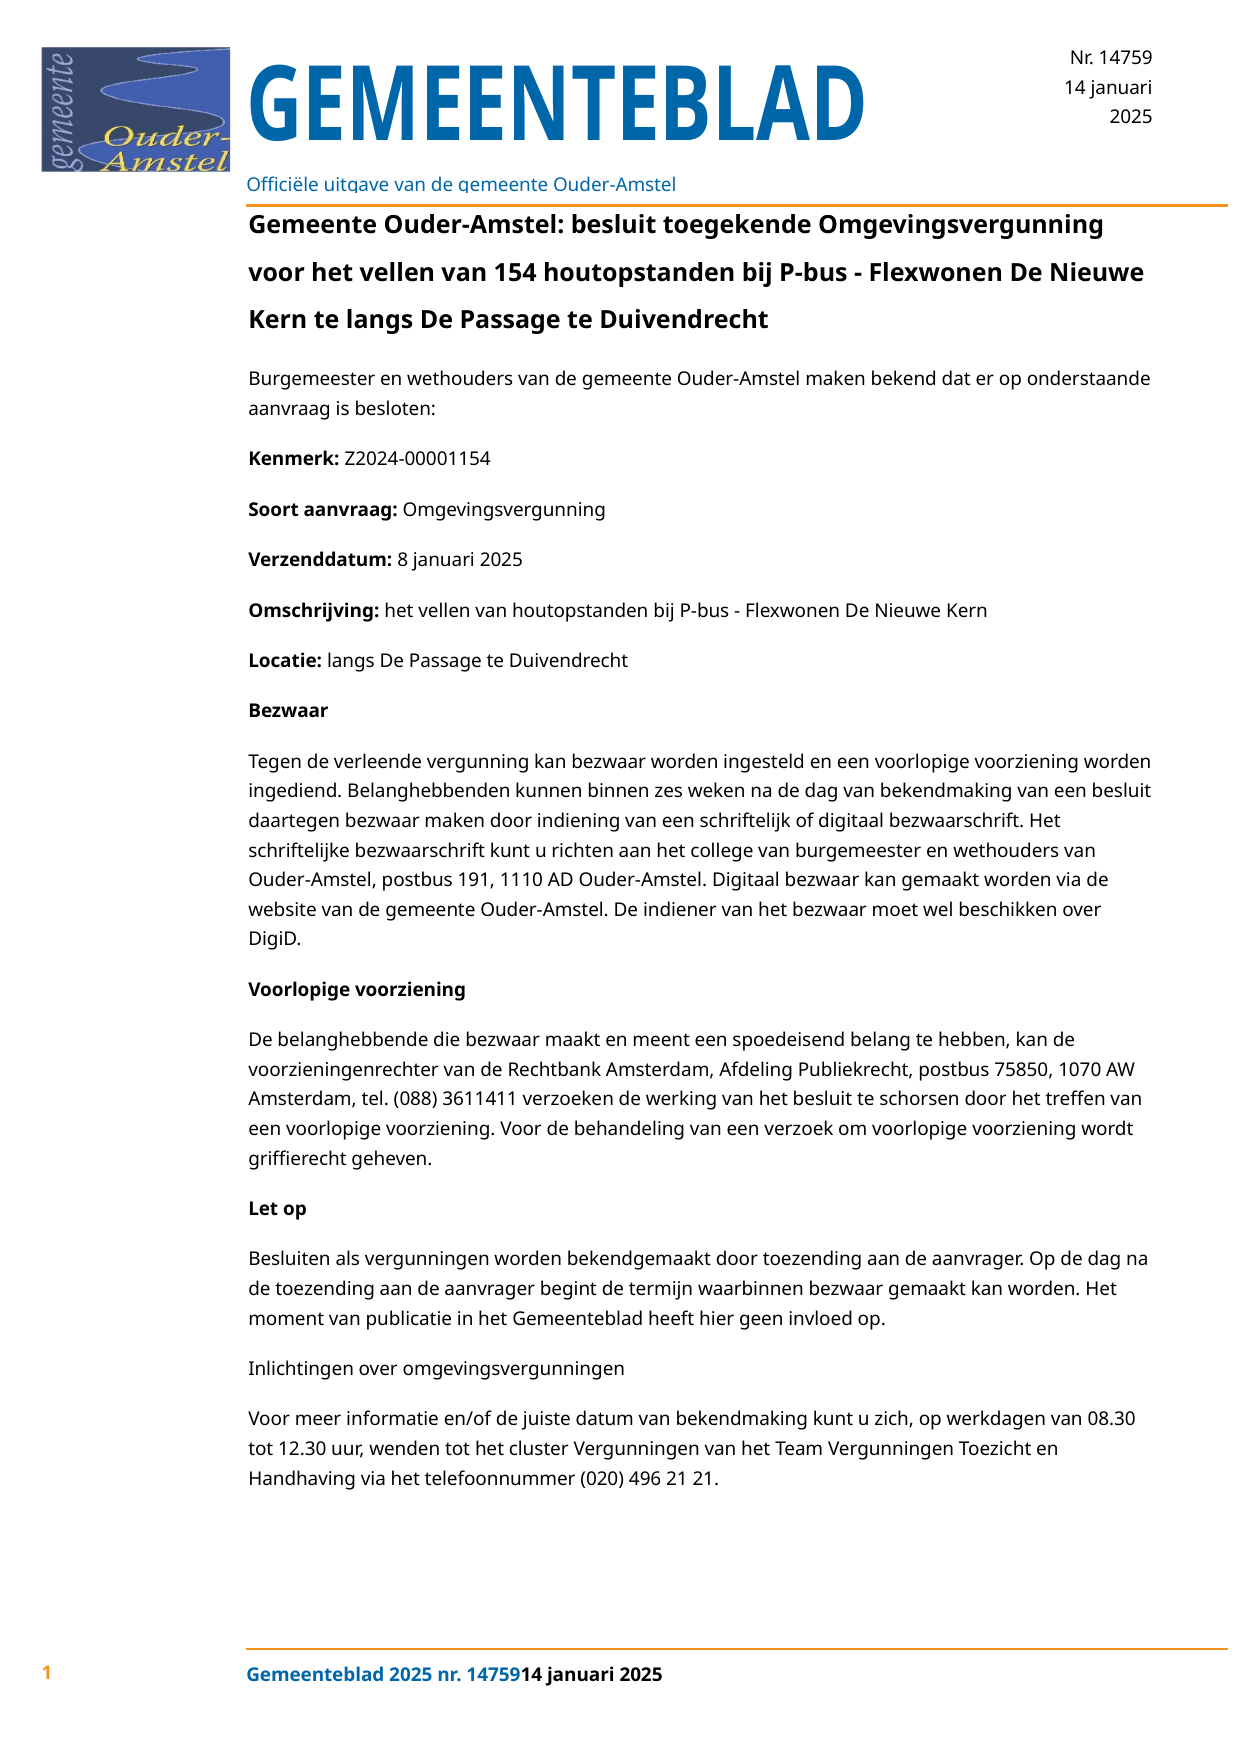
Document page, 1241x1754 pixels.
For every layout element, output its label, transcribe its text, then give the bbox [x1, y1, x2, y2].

picture [41, 47, 231, 172]
text De belanghebbende die bezwaar maakt en meent een spoedeisend belang te hebben, kan de voorzieningenrechter van de Rechtbank Amsterdam, Afdeling Publiekrecht, postbus 75850, 1070 AW Amsterdam, tel. (088) 3611411 verzoeken de werking van het besluit te schorsen door het treffen van een voorlopige voorziening. Voor de behandeling van een verzoek om voorlopige voorziening wordt griffierecht geheven. [248, 1026, 1152, 1170]
text Locatie: langs De Passage te Duivendrecht [248, 647, 1152, 673]
text Soort aanvraag: Omgevingsvergunning [248, 496, 1152, 522]
text Tegen de verleende vergunning kan bezwaar worden ingesteld en een voorlopige voorziening worden ingediend. Belanghebbenden kunnen binnen zes weken na de dag van bekendmaking van een besluit daartegen bezwaar maken door indiening van een schriftelijk of digitaal bezwaarschrift. Het schriftelijke bezwaarschrift kunt u richten aan het college van burgemeester en wethouders van Ouder-Amstel, postbus 191, 1110 AD Ouder-Amstel. Digitaal bezwaar kan gemaakt worden via de website van de gemeente Ouder-Amstel. De indiener van het bezwaar moet wel beschikken over DigiD. [248, 748, 1152, 951]
text Omschrijving: het vellen van houtopstanden bij P-bus - Flexwonen De Nieuwe Kern [248, 597, 1152, 622]
text Verzenddatum: 8 januari 2025 [248, 546, 1152, 572]
text Burgemeester en wethouders van de gemeente Ouder-Amstel maken bekend dat er op onderstaande aanvraag is besloten: [248, 366, 1152, 421]
text Bezwaar [248, 698, 1152, 723]
text Gemeente Ouder-Amstel: besluit toegekende Omgevingsvergunning voor het vellen van 154 houtopstanden bij P-bus - Flexwonen De Nieuwe Kern te langs De Passage te Duivendrecht [248, 207, 1152, 336]
text Let op [248, 1195, 1152, 1221]
text Besluiten als vergunningen worden bekendgemaakt door toezending aan de aanvrager. Op de dag na de toezending aan de aanvrager begint de termijn waarbinnen bezwaar gemaakt kan worden. Het moment van publicatie in het Gemeenteblad heeft hier geen invloed op. [248, 1246, 1152, 1330]
text Inlichtingen over omgevingsvergunningen [248, 1355, 1152, 1381]
text Voor meer informatie en/of de juiste datum van bekendmaking kunt u zich, op werkdagen van 08.30 tot 12.30 uur, wenden tot het cluster Vergunningen van het Team Vergunningen Toezicht en Handhaving via het telefoonnummer (020) 496 21 21. [248, 1406, 1152, 1490]
text Voorlopige voorziening [248, 976, 1152, 1002]
text Kenmerk: Z2024-00001154 [248, 446, 1152, 471]
